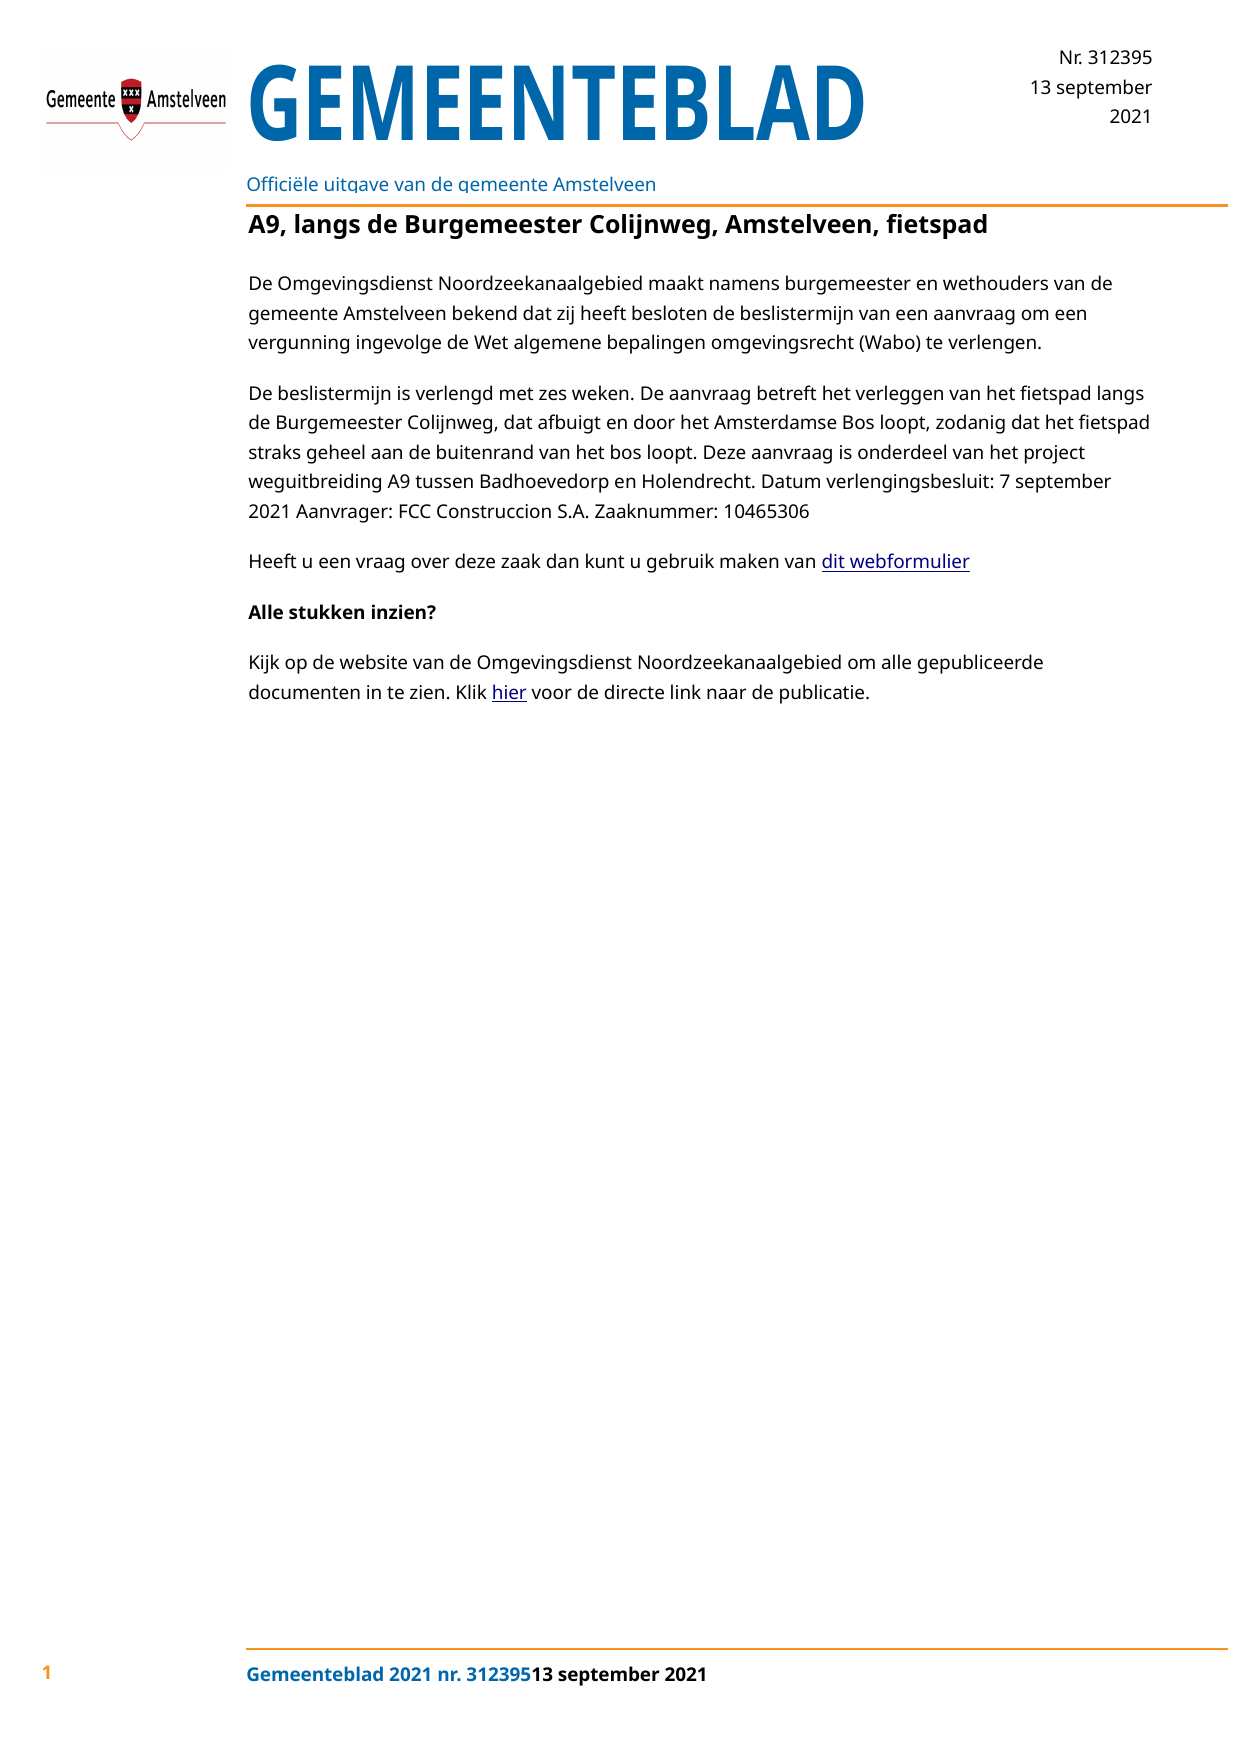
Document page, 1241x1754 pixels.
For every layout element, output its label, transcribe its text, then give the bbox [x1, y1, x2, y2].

text De Omgevingsdienst Noordzeekanaalgebied maakt namens burgemeester en wethouders van de gemeente Amstelveen bekend dat zij heeft besloten de beslistermijn van een aanvraag om een vergunning ingevolge de Wet algemene bepalingen omgevingsrecht (Wabo) te verlengen. [248, 270, 1152, 355]
text Heeft u een vraag over deze zaak dan kunt u gebruik maken van dit webformulier [248, 549, 1152, 574]
text Kijk op de website van de Omgevingsdienst Noordzeekanaalgebied om alle gepubliceerde documenten in te zien. Klik hier voor de directe link naar de publicatie. [248, 649, 1152, 705]
picture [41, 47, 231, 172]
text De beslistermijn is verlengd met zes weken. De aanvraag betreft het verleggen van het fietspad langs de Burgemeester Colijnweg, dat afbuigt en door het Amsterdamse Bos loopt, zodanig dat het fietspad straks geheel aan de buitenrand van het bos loopt. Deze aanvraag is onderdeel van het project weguitbreiding A9 tussen Badhoevedorp en Holendrecht. Datum verlengingsbesluit: 7 september 2021 Aanvrager: FCC Construccion S.A. Zaaknummer: 10465306 [248, 380, 1152, 524]
text Alle stukken inzien? [248, 599, 1152, 625]
text A9, langs de Burgemeester Colijnweg, Amstelveen, fietspad [248, 207, 1152, 241]
